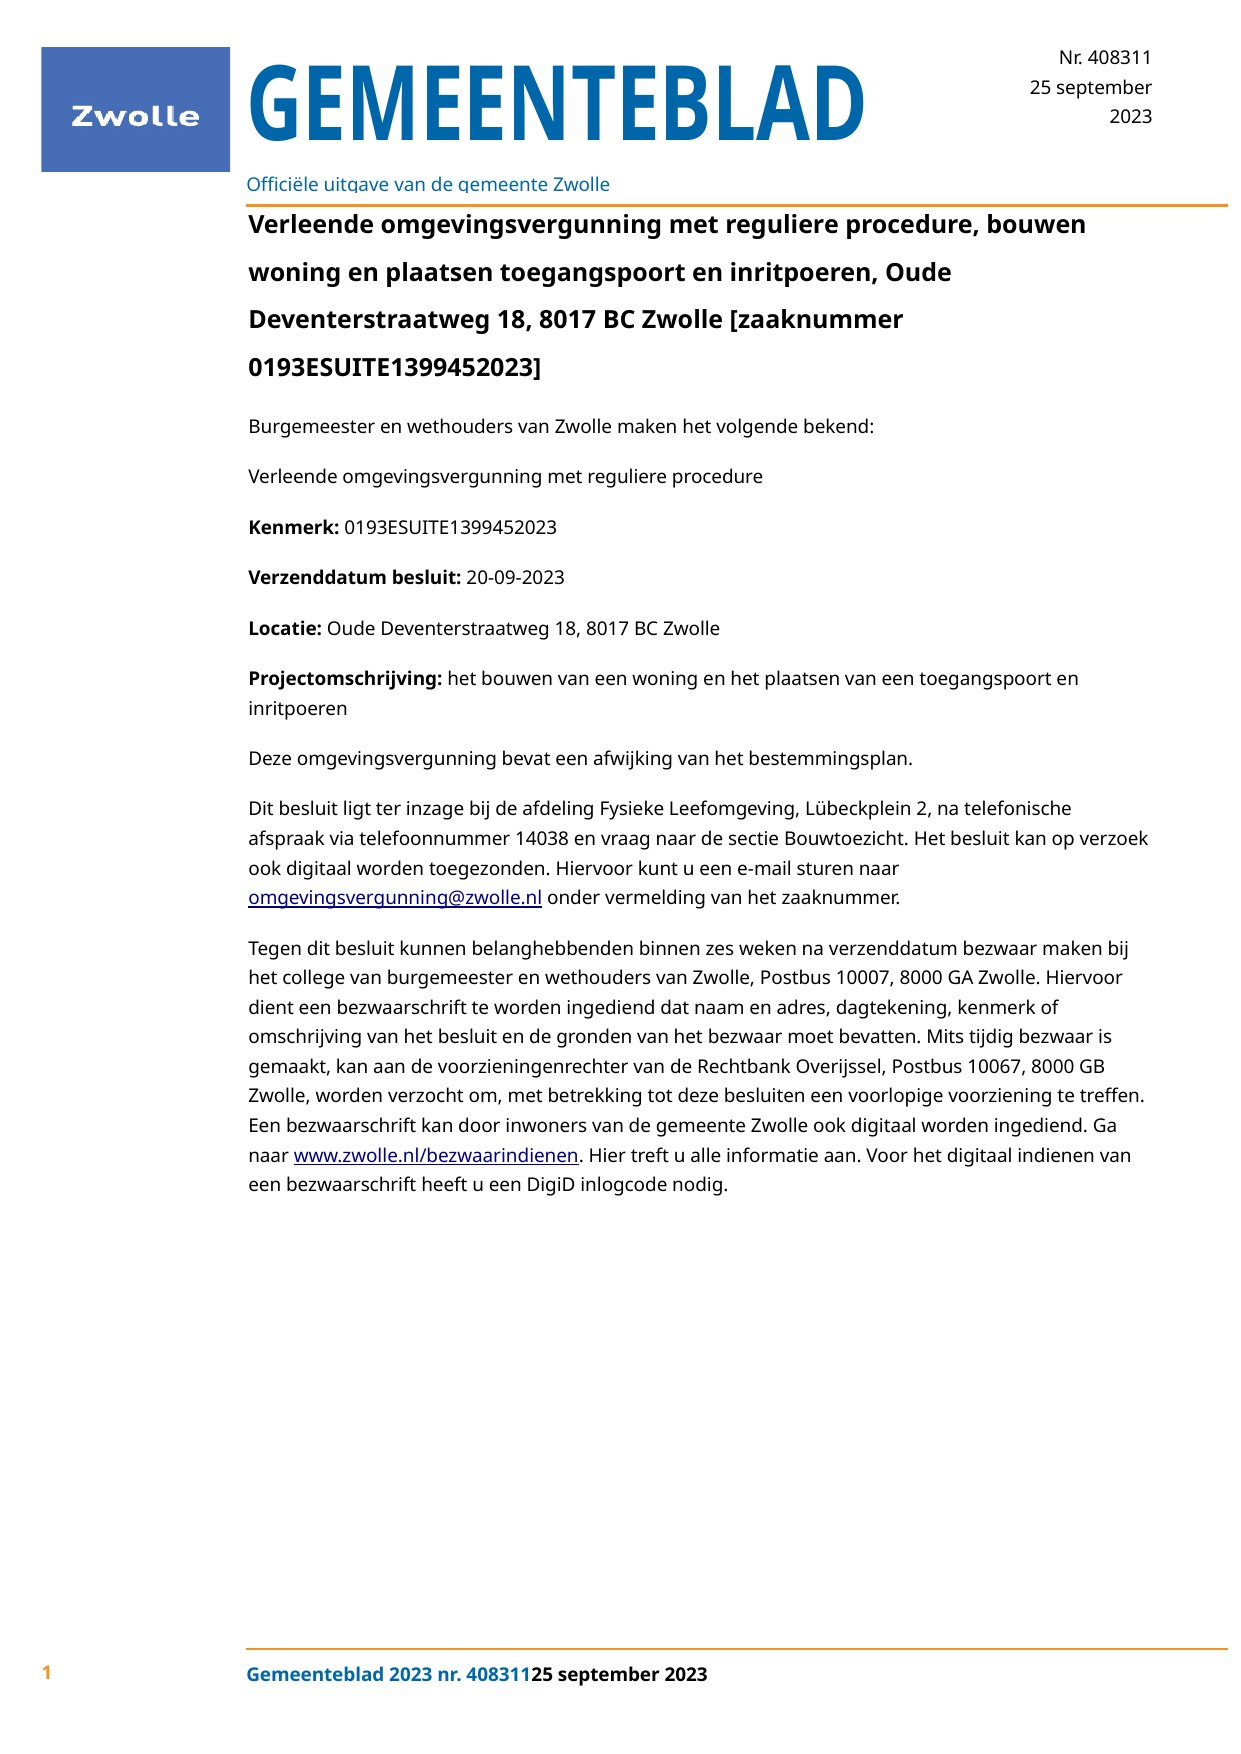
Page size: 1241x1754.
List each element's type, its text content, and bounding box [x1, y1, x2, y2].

text Kenmerk: 0193ESUITE1399452023 [248, 514, 1152, 540]
text Burgemeester en wethouders van Zwolle maken het volgende bekend: [248, 413, 1152, 439]
text Tegen dit besluit kunnen belanghebbenden binnen zes weken na verzenddatum bezwaar maken bij het college van burgemeester en wethouders van Zwolle, Postbus 10007, 8000 GA Zwolle. Hiervoor dient een bezwaarschrift te worden ingediend dat naam en adres, dagtekening, kenmerk of omschrijving van het besluit en de gronden van het bezwaar moet bevatten. Mits tijdig bezwaar is gemaakt, kan aan de voorzieningenrechter van de Rechtbank Overijssel, Postbus 10067, 8000 GB Zwolle, worden verzocht om, met betrekking tot deze besluiten een voorlopige voorziening te treffen. Een bezwaarschrift kan door inwoners van de gemeente Zwolle ook digitaal worden ingediend. Ga naar www.zwolle.nl/bezwaarindienen. Hier treft u alle informatie aan. Voor het digitaal indienen van een bezwaarschrift heeft u een DigiD inlogcode nodig. [248, 935, 1152, 1197]
picture [41, 47, 231, 172]
text Deze omgevingsvergunning bevat een afwijking van het bestemmingsplan. [248, 745, 1152, 771]
text Verleende omgevingsvergunning met reguliere procedure, bouwen woning en plaatsen toegangspoort en inritpoeren, Oude Deventerstraatweg 18, 8017 BC Zwolle [zaaknummer 0193ESUITE1399452023] [248, 207, 1152, 384]
text Verleende omgevingsvergunning met reguliere procedure [248, 463, 1152, 489]
text Locatie: Oude Deventerstraatweg 18, 8017 BC Zwolle [248, 615, 1152, 641]
text Verzenddatum besluit: 20-09-2023 [248, 564, 1152, 590]
text Dit besluit ligt ter inzage bij de afdeling Fysieke Leefomgeving, Lübeckplein 2, na telefonische afspraak via telefoonnummer 14038 en vraag naar de sectie Bouwtoezicht. Het besluit kan op verzoek ook digitaal worden toegezonden. Hiervoor kunt u een e-mail sturen naar omgevingsvergunning@zwolle.nl onder vermelding van het zaaknummer. [248, 796, 1152, 910]
text Projectomschrijving: het bouwen van een woning en het plaatsen van een toegangspoort en inritpoeren [248, 665, 1152, 721]
